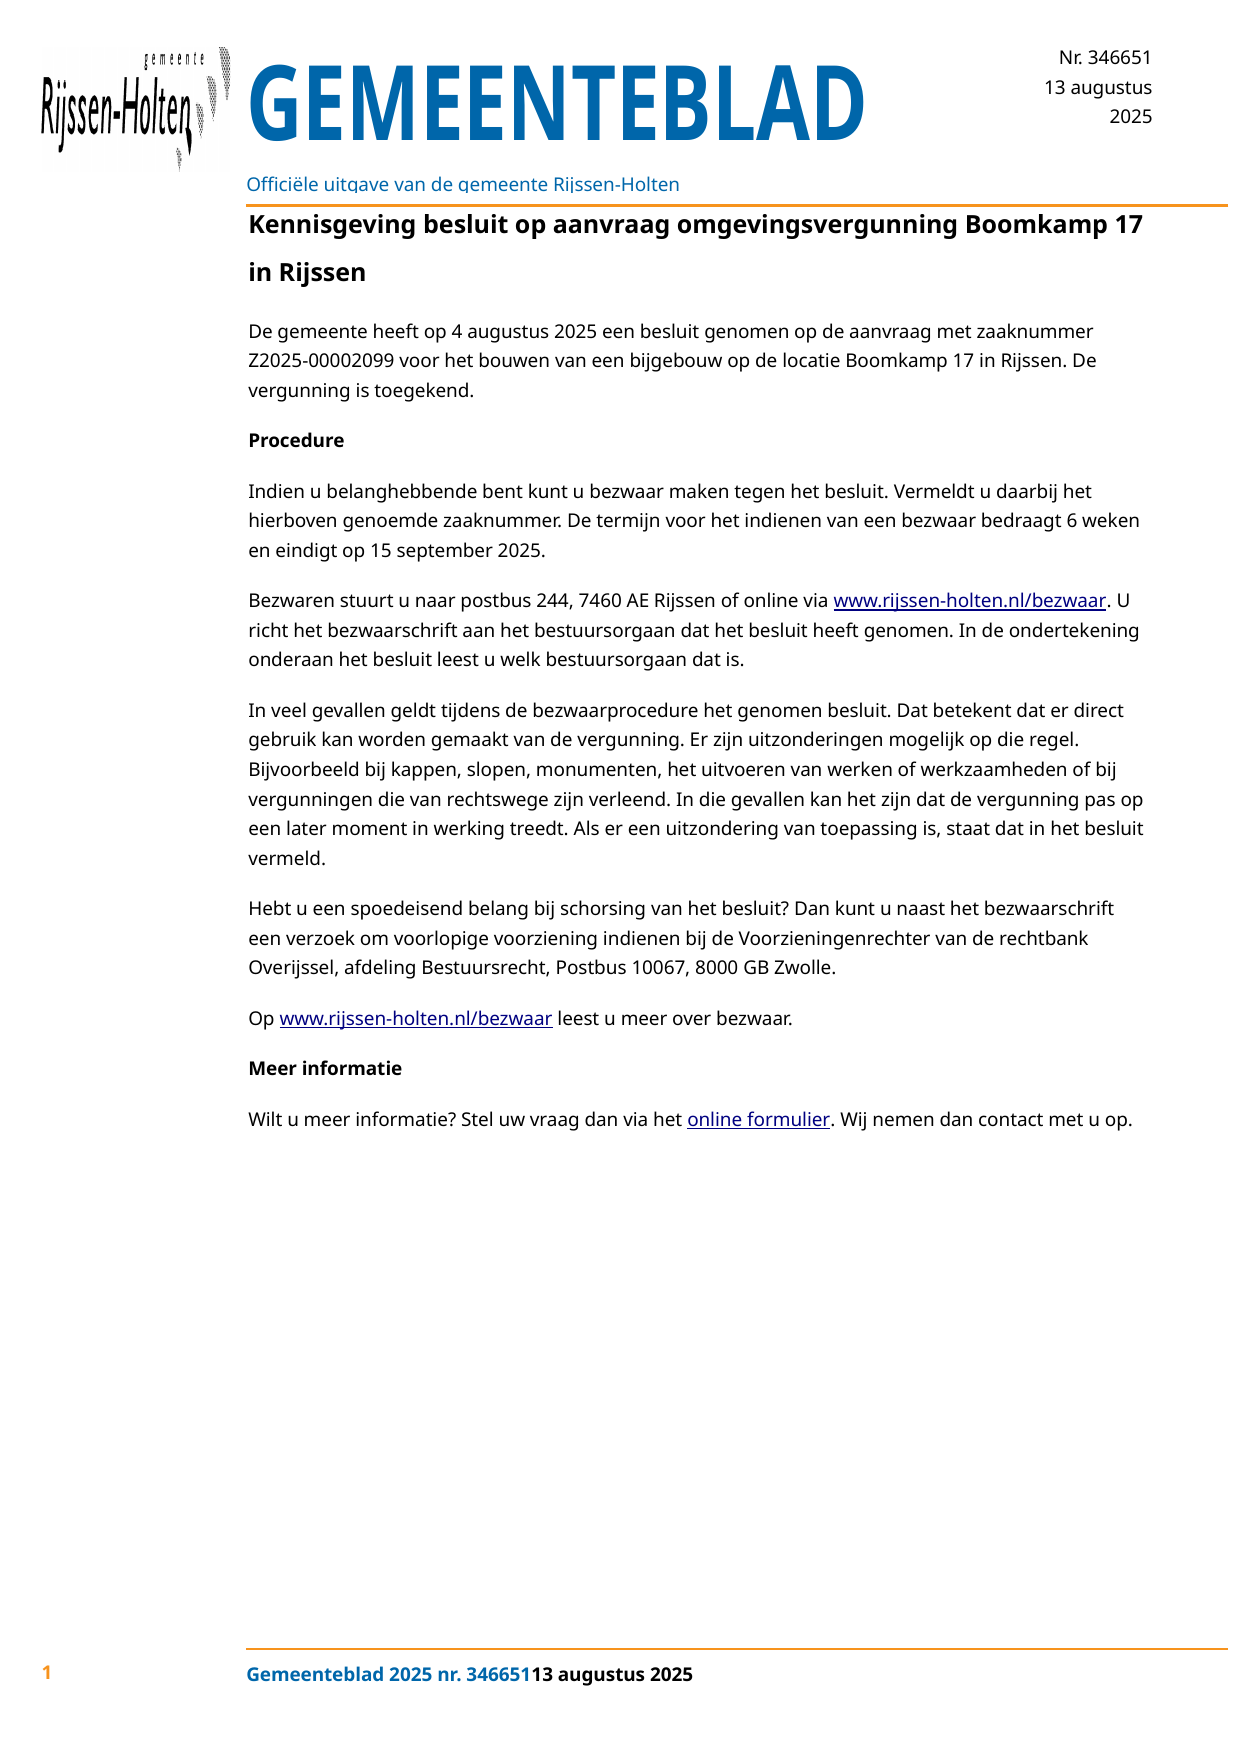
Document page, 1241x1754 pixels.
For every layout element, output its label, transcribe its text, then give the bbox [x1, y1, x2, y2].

text Wilt u meer informatie? Stel uw vraag dan via het online formulier. Wij nemen dan contact met u op. [248, 1106, 1152, 1132]
text De gemeente heeft op 4 augustus 2025 een besluit genomen op de aanvraag met zaaknummer Z2025-00002099 voor het bouwen van een bijgebouw op de locatie Boomkamp 17 in Rijssen. De vergunning is toegekend. [248, 318, 1152, 403]
text Indien u belanghebbende bent kunt u bezwaar maken tegen het besluit. Vermeldt u daarbij het hierboven genoemde zaaknummer. De termijn voor het indienen van een bezwaar bedraagt 6 weken en eindigt op 15 september 2025. [248, 478, 1152, 563]
text Hebt u een spoedeisend belang bij schorsing van het besluit? Dan kunt u naast het bezwaarschrift een verzoek om voorlopige voorziening indienen bij de Voorzieningenrechter van de rechtbank Overijssel, afdeling Bestuursrecht, Postbus 10067, 8000 GB Zwolle. [248, 895, 1152, 980]
text Kennisgeving besluit op aanvraag omgevingsvergunning Boomkamp 17 in Rijssen [248, 207, 1152, 288]
text Meer informatie [248, 1055, 1152, 1081]
picture [41, 47, 231, 172]
text In veel gevallen geldt tijdens de bezwaarprocedure het genomen besluit. Dat betekent dat er direct gebruik kan worden gemaakt van de vergunning. Er zijn uitzonderingen mogelijk op die regel. Bijvoorbeeld bij kappen, slopen, monumenten, het uitvoeren van werken of werkzaamheden of bij vergunningen die van rechtswege zijn verleend. In die gevallen kan het zijn dat de vergunning pas op een later moment in werking treedt. Als er een uitzondering van toepassing is, staat dat in het besluit vermeld. [248, 697, 1152, 871]
text Bezwaren stuurt u naar postbus 244, 7460 AE Rijssen of online via www.rijssen-holten.nl/bezwaar. U richt het bezwaarschrift aan het bestuursorgaan dat het besluit heeft genomen. In de ondertekening onderaan het besluit leest u welk bestuursorgaan dat is. [248, 587, 1152, 672]
text Procedure [248, 427, 1152, 453]
text Op www.rijssen-holten.nl/bezwaar leest u meer over bezwaar. [248, 1005, 1152, 1031]
